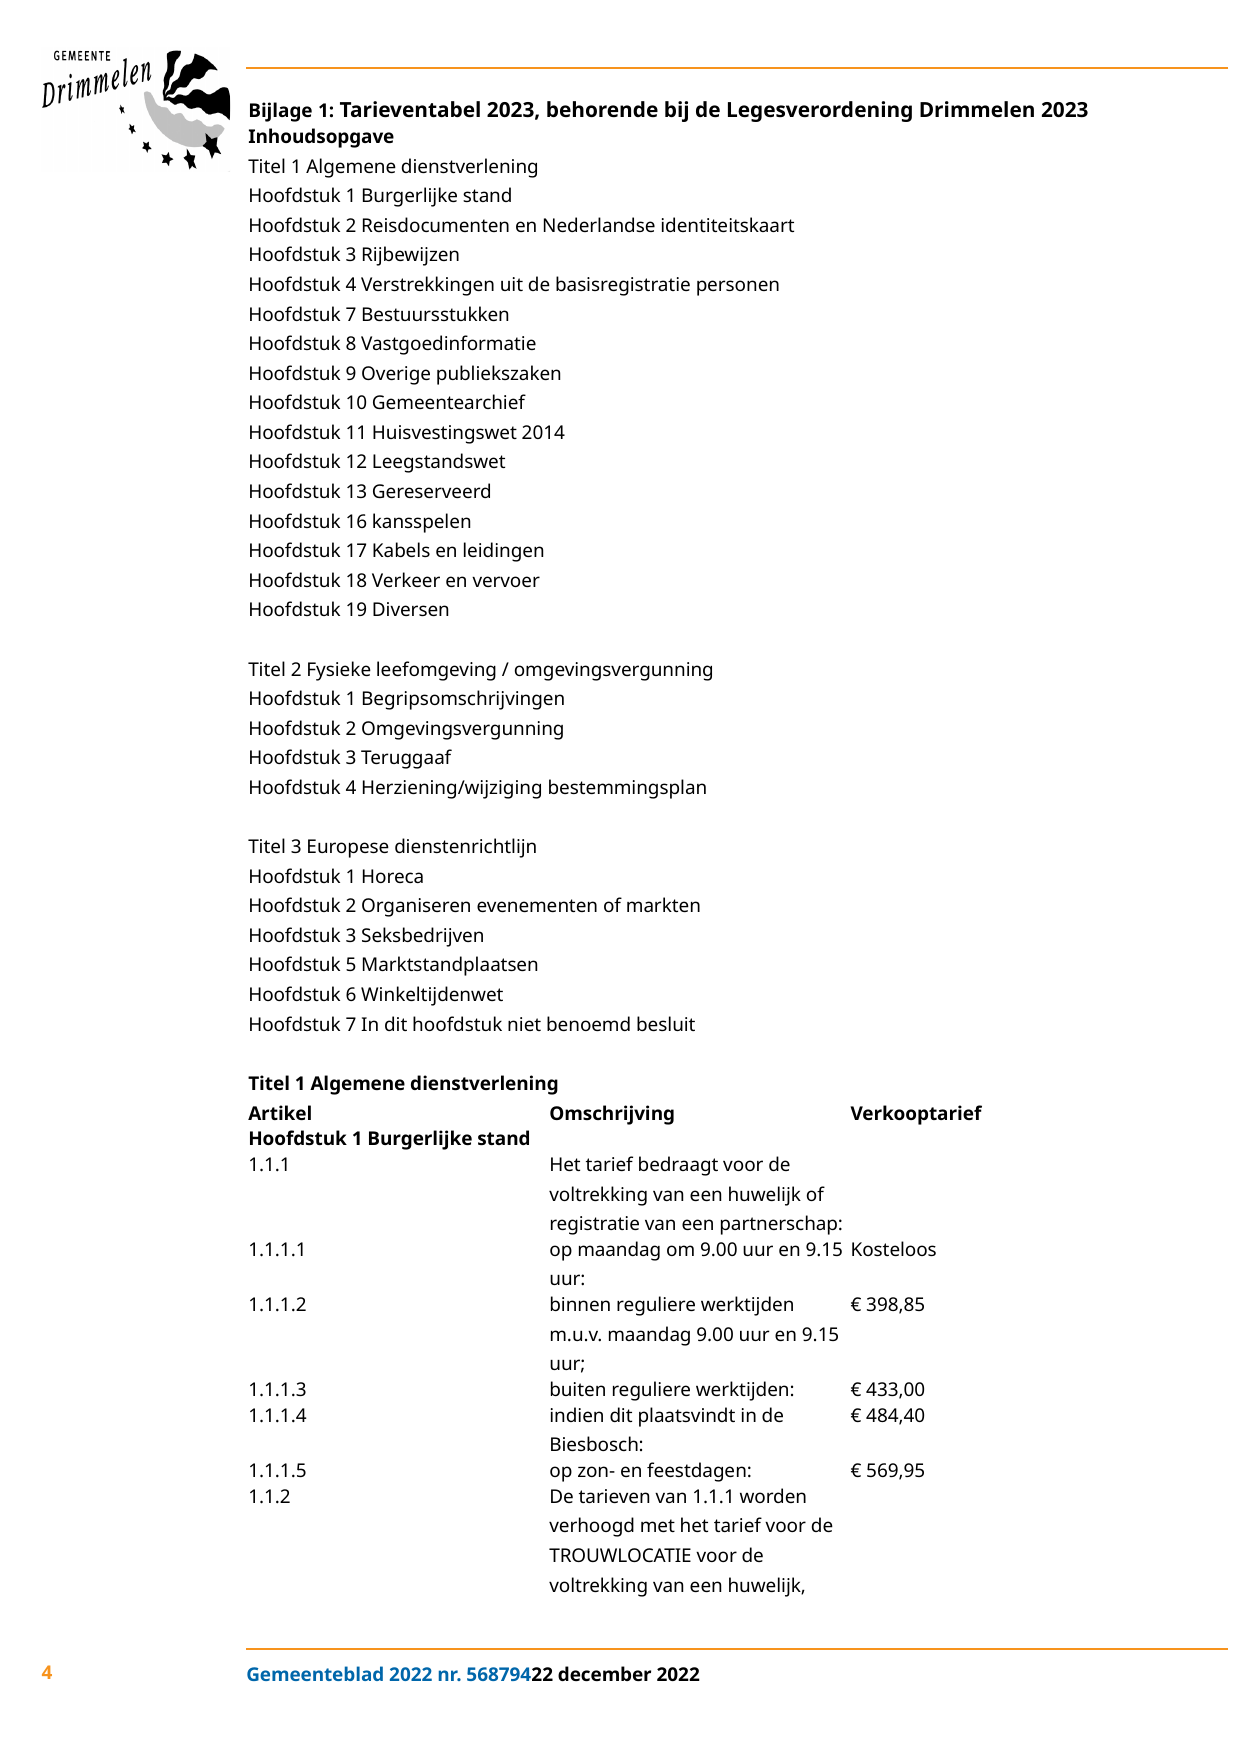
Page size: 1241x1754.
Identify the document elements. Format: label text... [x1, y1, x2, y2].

text Hoofdstuk 2 Reisdocumenten en Nederlandse identiteitskaart [248, 212, 1152, 238]
text Hoofdstuk 1 Horeca [248, 863, 1152, 889]
text Bijlage 1: Tarieventabel 2023, behorende bij de Legesverordening Drimmelen 2023 [248, 95, 1152, 123]
table_cell [850, 1151, 1152, 1236]
table_cell 1.1.2 [248, 1483, 549, 1597]
table_header Artikel [248, 1100, 549, 1125]
table_header Verkooptarief [850, 1100, 1152, 1125]
text Hoofdstuk 3 Seksbedrijven [248, 922, 1152, 948]
table_cell 1.1.1.4 [248, 1402, 549, 1457]
table_cell binnen reguliere werktijden m.u.v. maandag 9.00 uur en 9.15 uur; [549, 1291, 850, 1376]
table_header Omschrijving [549, 1100, 850, 1125]
text Titel 2 Fysieke leefomgeving / omgevingsvergunning [248, 656, 1152, 682]
text Hoofdstuk 3 Teruggaaf [248, 744, 1152, 770]
text Hoofdstuk 13 Gereserveerd [248, 478, 1152, 504]
table_cell 1.1.1.5 [248, 1457, 549, 1483]
text Hoofdstuk 2 Organiseren evenementen of markten [248, 892, 1152, 918]
picture [41, 47, 231, 172]
table_cell € 398,85 [850, 1291, 1152, 1376]
text Hoofdstuk 19 Diversen [248, 597, 1152, 622]
text Hoofdstuk 1 Burgerlijke stand [248, 182, 1152, 208]
text Hoofdstuk 17 Kabels en leidingen [248, 537, 1152, 563]
text Hoofdstuk 9 Overige publiekszaken [248, 360, 1152, 386]
text Hoofdstuk 7 Bestuursstukken [248, 301, 1152, 327]
text Titel 1 Algemene dienstverlening [248, 1070, 1152, 1096]
table_cell 1.1.1 [248, 1151, 549, 1236]
text Inhoudsopgave [248, 123, 1152, 149]
text Hoofdstuk 11 Huisvestingswet 2014 [248, 419, 1152, 445]
table_cell 1.1.1.2 [248, 1291, 549, 1376]
table_cell 1.1.1.3 [248, 1376, 549, 1402]
table_cell De tarieven van 1.1.1 worden verhoogd met het tarief voor de TROUWLOCATIE voor de voltrekking van een huwelijk, [549, 1483, 850, 1597]
text Hoofdstuk 1 Begripsomschrijvingen [248, 685, 1152, 711]
table_cell indien dit plaatsvindt in de Biesbosch: [549, 1402, 850, 1457]
table_cell Het tarief bedraagt voor de voltrekking van een huwelijk of registratie van een partnerschap: [549, 1151, 850, 1236]
text Hoofdstuk 18 Verkeer en vervoer [248, 567, 1152, 593]
text Hoofdstuk 4 Herziening/wijziging bestemmingsplan [248, 774, 1152, 800]
text Hoofdstuk 3 Rijbewijzen [248, 242, 1152, 267]
text Hoofdstuk 6 Winkeltijdenwet [248, 981, 1152, 1007]
table_cell op maandag om 9.00 uur en 9.15 uur: [549, 1236, 850, 1291]
text Hoofdstuk 5 Marktstandplaatsen [248, 952, 1152, 977]
table_cell buiten reguliere werktijden: [549, 1376, 850, 1402]
text Hoofdstuk 16 kansspelen [248, 508, 1152, 534]
table_cell Kosteloos [850, 1236, 1152, 1291]
text Titel 3 Europese dienstenrichtlijn [248, 833, 1152, 859]
text Hoofdstuk 2 Omgevingsvergunning [248, 715, 1152, 741]
table_cell 1.1.1.1 [248, 1236, 549, 1291]
text Hoofdstuk 7 In dit hoofdstuk niet benoemd besluit [248, 1011, 1152, 1037]
text Hoofdstuk 10 Gemeentearchief [248, 389, 1152, 415]
text Hoofdstuk 8 Vastgoedinformatie [248, 330, 1152, 356]
table_cell [850, 1483, 1152, 1597]
text Hoofdstuk 4 Verstrekkingen uit de basisregistratie personen [248, 271, 1152, 297]
text Titel 1 Algemene dienstverlening [248, 153, 1152, 179]
table_cell € 569,95 [850, 1457, 1152, 1483]
table_cell Hoofdstuk 1 Burgerlijke stand [248, 1125, 1152, 1151]
table_cell € 484,40 [850, 1402, 1152, 1457]
text Hoofdstuk 12 Leegstandswet [248, 449, 1152, 474]
table_cell op zon- en feestdagen: [549, 1457, 850, 1483]
table_cell € 433,00 [850, 1376, 1152, 1402]
